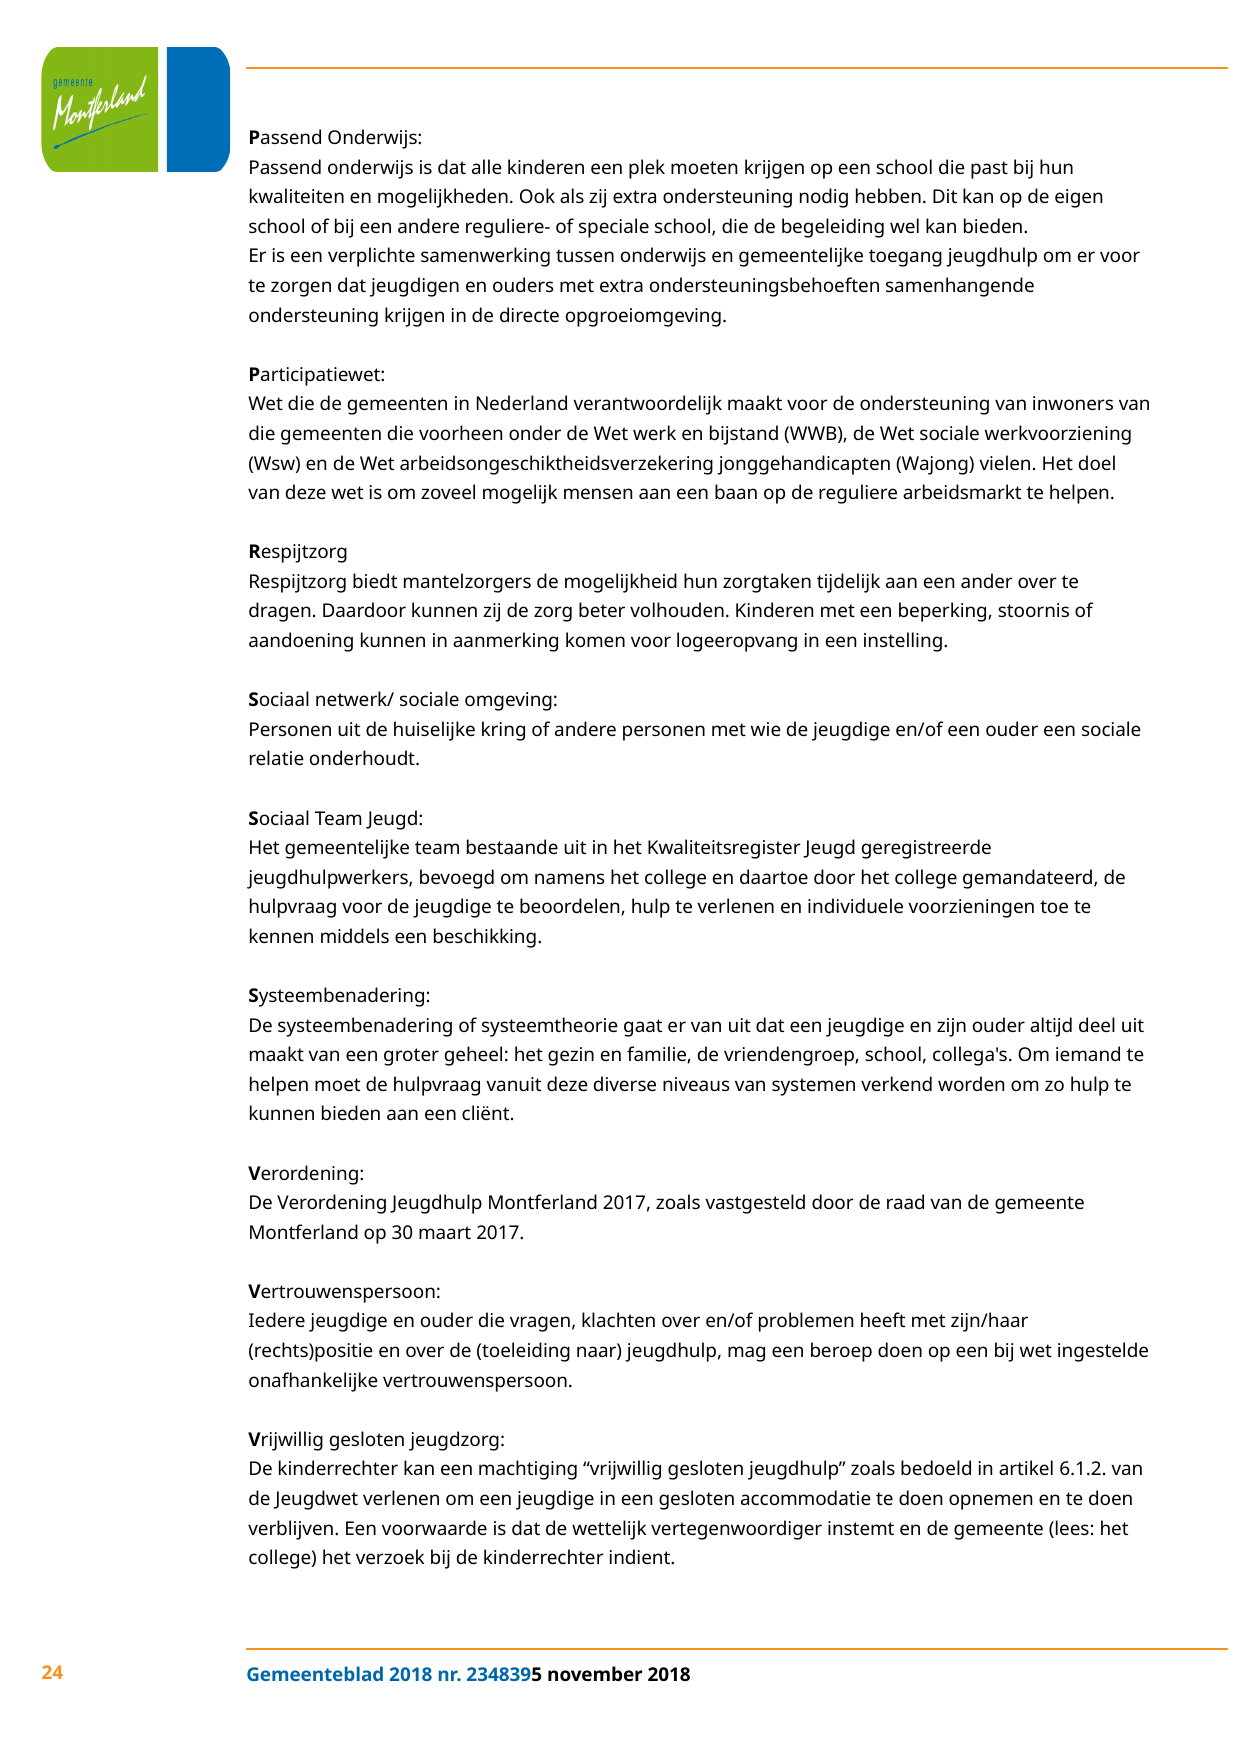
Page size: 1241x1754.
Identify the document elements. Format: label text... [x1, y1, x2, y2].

text Vrijwillig gesloten jeugdzorg: [248, 1426, 1152, 1452]
text Iedere jeugdige en ouder die vragen, klachten over en/of problemen heeft met zijn/haar (rechts)positie en over de (toeleiding naar) jeugdhulp, mag een beroep doen op een bij wet ingestelde onafhankelijke vertrouwenspersoon. [248, 1308, 1152, 1393]
text Systeembenadering: [248, 982, 1152, 1008]
text De Verordening Jeugdhulp Montferland 2017, zoals vastgesteld door de raad van de gemeente Montferland op 30 maart 2017. [248, 1189, 1152, 1245]
text Er is een verplichte samenwerking tussen onderwijs en gemeentelijke toegang jeugdhulp om er voor te zorgen dat jeugdigen en ouders met extra ondersteuningsbehoeften samenhangende ondersteuning krijgen in de directe opgroeiomgeving. [248, 243, 1152, 328]
text Wet die de gemeenten in Nederland verantwoordelijk maakt voor de ondersteuning van inwoners van die gemeenten die voorheen onder de Wet werk en bijstand (WWB), de Wet sociale werkvoorziening (Wsw) en de Wet arbeidsongeschiktheidsverzekering jonggehandicapten (Wajong) vielen. Het doel van deze wet is om zoveel mogelijk mensen aan een baan op de reguliere arbeidsmarkt te helpen. [248, 391, 1152, 505]
text Vertrouwenspersoon: [248, 1278, 1152, 1304]
text Sociaal Team Jeugd: [248, 805, 1152, 831]
text Het gemeentelijke team bestaande uit in het Kwaliteitsregister Jeugd geregistreerde jeugdhulpwerkers, bevoegd om namens het college en daartoe door het college gemandateerd, de hulpvraag voor de jeugdige te beoordelen, hulp te verlenen en individuele voorzieningen toe te kennen middels een beschikking. [248, 834, 1152, 949]
picture [41, 47, 231, 172]
text Respijtzorg biedt mantelzorgers de mogelijkheid hun zorgtaken tijdelijk aan een ander over te dragen. Daardoor kunnen zij de zorg beter volhouden. Kinderen met een beperking, stoornis of aandoening kunnen in aanmerking komen voor logeeropvang in een instelling. [248, 568, 1152, 653]
text De systeembenadering of systeemtheorie gaat er van uit dat een jeugdige en zijn ouder altijd deel uit maakt van een groter geheel: het gezin en familie, de vriendengroep, school, collega's. Om iemand te helpen moet de hulpvraag vanuit deze diverse niveaus van systemen verkend worden om zo hulp te kunnen bieden aan een cliënt. [248, 1012, 1152, 1126]
text Participatiewet: [248, 361, 1152, 387]
text De kinderrechter kan een machtiging “vrijwillig gesloten jeugdhulp” zoals bedoeld in artikel 6.1.2. van de Jeugdwet verlenen om een jeugdige in een gesloten accommodatie te doen opnemen en te doen verblijven. Een voorwaarde is dat de wettelijk vertegenwoordiger instemt en de gemeente (lees: het college) het verzoek bij de kinderrechter indient. [248, 1456, 1152, 1570]
text Passend onderwijs is dat alle kinderen een plek moeten krijgen op een school die past bij hun kwaliteiten en mogelijkheden. Ook als zij extra ondersteuning nodig hebben. Dit kan op de eigen school of bij een andere reguliere- of speciale school, die de begeleiding wel kan bieden. [248, 154, 1152, 239]
text Passend Onderwijs: [248, 124, 1152, 150]
text Personen uit de huiselijke kring of andere personen met wie de jeugdige en/of een ouder een sociale relatie onderhoudt. [248, 716, 1152, 771]
text Sociaal netwerk/ sociale omgeving: [248, 686, 1152, 712]
text Verordening: [248, 1160, 1152, 1186]
text Respijtzorg [248, 538, 1152, 564]
